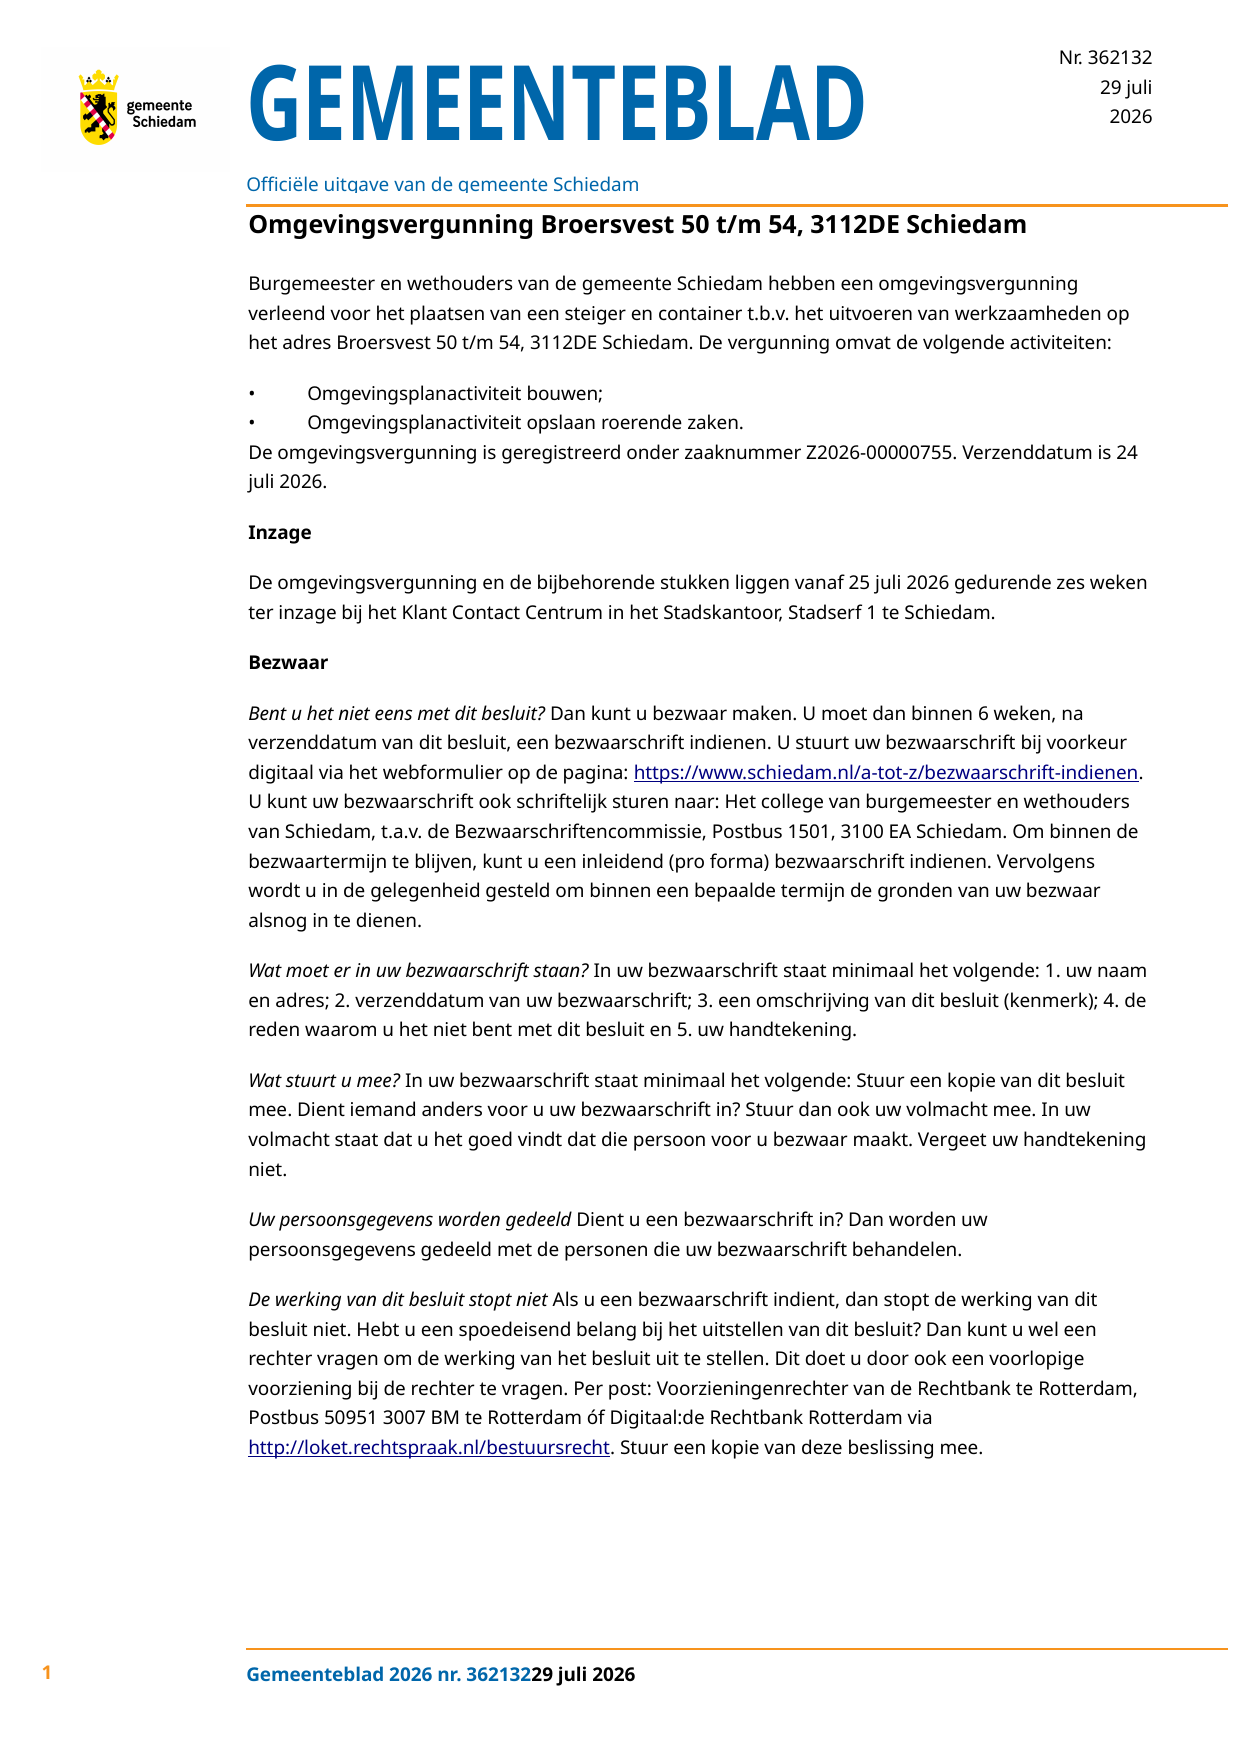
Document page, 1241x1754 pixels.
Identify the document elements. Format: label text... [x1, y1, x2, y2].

text Inzage [248, 519, 1152, 545]
text De omgevingsvergunning en de bijbehorende stukken liggen vanaf 25 juli 2026 gedurende zes weken ter inzage bij het Klant Contact Centrum in het Stadskantoor, Stadserf 1 te Schiedam. [248, 569, 1152, 625]
text Uw persoonsgegevens worden gedeeld Dient u een bezwaarschrift in? Dan worden uw persoonsgegevens gedeeld met de personen die uw bezwaarschrift behandelen. [248, 1206, 1152, 1261]
picture [41, 47, 231, 172]
list Omgevingsplanactiviteit opslaan roerende zaken. [248, 409, 1152, 435]
text Burgemeester en wethouders van de gemeente Schiedam hebben een omgevingsvergunning verleend voor het plaatsen van een steiger en container t.b.v. het uitvoeren van werkzaamheden op het adres Broersvest 50 t/m 54, 3112DE Schiedam. De vergunning omvat de volgende activiteiten: [248, 270, 1152, 355]
text Wat stuurt u mee? In uw bezwaarschrift staat minimaal het volgende: Stuur een kopie van dit besluit mee. Dient iemand anders voor u uw bezwaarschrift in? Stuur dan ook uw volmacht mee. In uw volmacht staat dat u het goed vindt dat die persoon voor u bezwaar maakt. Vergeet uw handtekening niet. [248, 1067, 1152, 1181]
text Bent u het niet eens met dit besluit? Dan kunt u bezwaar maken. U moet dan binnen 6 weken, na verzenddatum van dit besluit, een bezwaarschrift indienen. U stuurt uw bezwaarschrift bij voorkeur digitaal via het webformulier op de pagina: https://www.schiedam.nl/a-tot-z/bezwaarschrift-indienen. U kunt uw bezwaarschrift ook schriftelijk sturen naar: Het college van burgemeester en wethouders van Schiedam, t.a.v. de Bezwaarschriftencommissie, Postbus 1501, 3100 EA Schiedam. Om binnen de bezwaartermijn te blijven, kunt u een inleidend (pro forma) bezwaarschrift indienen. Vervolgens wordt u in de gelegenheid gesteld om binnen een bepaalde termijn de gronden van uw bezwaar alsnog in te dienen. [248, 700, 1152, 933]
text De omgevingsvergunning is geregistreerd onder zaaknummer Z2026-00000755. Verzenddatum is 24 juli 2026. [248, 439, 1152, 494]
text Wat moet er in uw bezwaarschrift staan? In uw bezwaarschrift staat minimaal het volgende: 1. uw naam en adres; 2. verzenddatum van uw bezwaarschrift; 3. een omschrijving van dit besluit (kenmerk); 4. de reden waarom u het niet bent met dit besluit en 5. uw handtekening. [248, 957, 1152, 1042]
list Omgevingsplanactiviteit bouwen; [248, 380, 1152, 406]
text Bezwaar [248, 649, 1152, 675]
text De werking van dit besluit stopt niet Als u een bezwaarschrift indient, dan stopt de werking van dit besluit niet. Hebt u een spoedeisend belang bij het uitstellen van dit besluit? Dan kunt u wel een rechter vragen om de werking van het besluit uit te stellen. Dit doet u door ook een voorlopige voorziening bij de rechter te vragen. Per post: Voorzieningenrechter van de Rechtbank te Rotterdam, Postbus 50951 3007 BM te Rotterdam óf Digitaal:de Rechtbank Rotterdam via http://loket.rechtspraak.nl/bestuursrecht. Stuur een kopie van deze beslissing mee. [248, 1286, 1152, 1460]
text Omgevingsvergunning Broersvest 50 t/m 54, 3112DE Schiedam [248, 207, 1152, 241]
